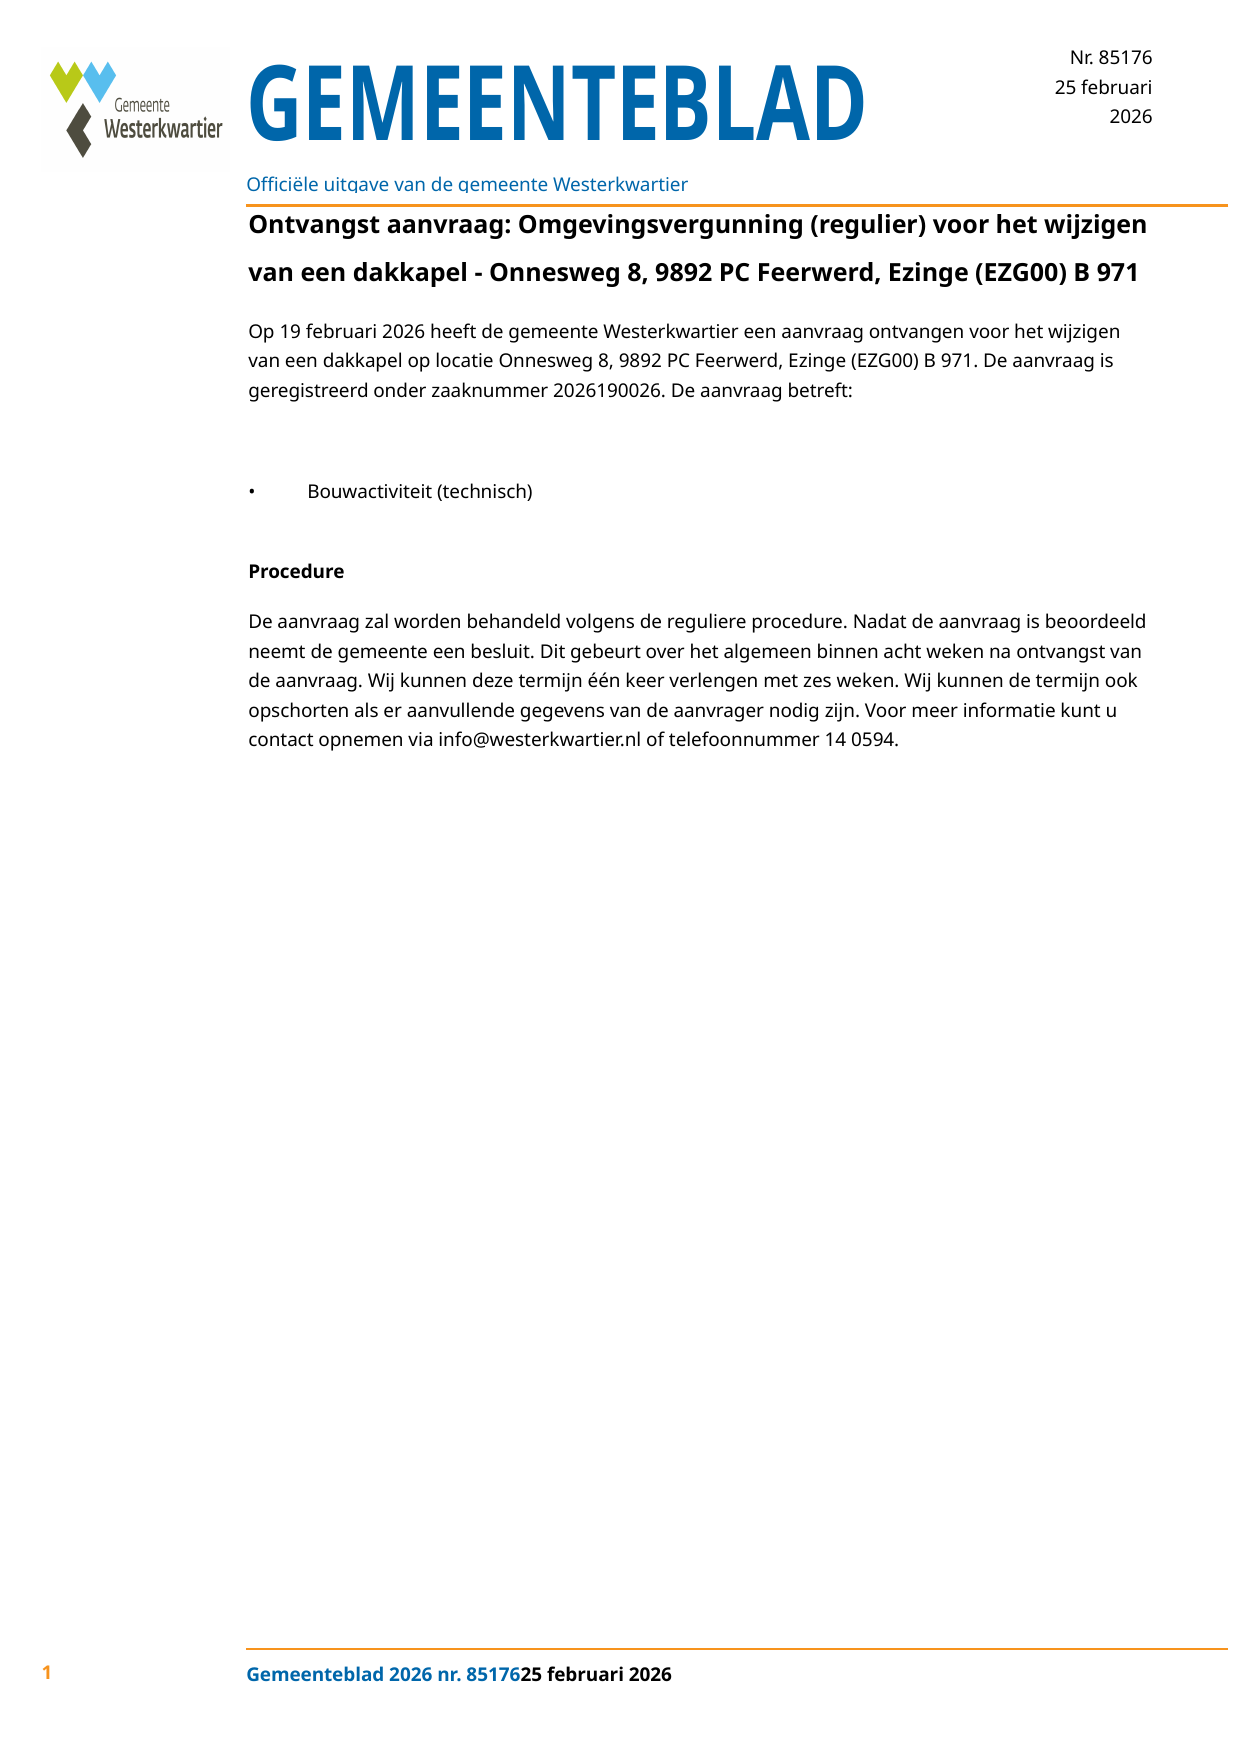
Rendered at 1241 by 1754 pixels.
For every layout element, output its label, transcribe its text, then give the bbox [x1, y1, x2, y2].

text De aanvraag zal worden behandeld volgens de reguliere procedure. Nadat de aanvraag is beoordeeld neemt de gemeente een besluit. Dit gebeurt over het algemeen binnen acht weken na ontvangst van de aanvraag. Wij kunnen deze termijn één keer verlengen met zes weken. Wij kunnen de termijn ook opschorten als er aanvullende gegevens van de aanvrager nodig zijn. Voor meer informatie kunt u contact opnemen via info@westerkwartier.nl of telefoonnummer 14 0594. [248, 608, 1152, 752]
list Bouwactiviteit (technisch) [248, 478, 1152, 504]
text Op 19 februari 2026 heeft de gemeente Westerkwartier een aanvraag ontvangen voor het wijzigen van een dakkapel op locatie Onnesweg 8, 9892 PC Feerwerd, Ezinge (EZG00) B 971. De aanvraag is geregistreerd onder zaaknummer 2026190026. De aanvraag betreft: [248, 318, 1152, 403]
picture [41, 47, 231, 172]
text Ontvangst aanvraag: Omgevingsvergunning (regulier) voor het wijzigen van een dakkapel - Onnesweg 8, 9892 PC Feerwerd, Ezinge (EZG00) B 971 [248, 207, 1152, 288]
text Procedure [248, 558, 1152, 584]
